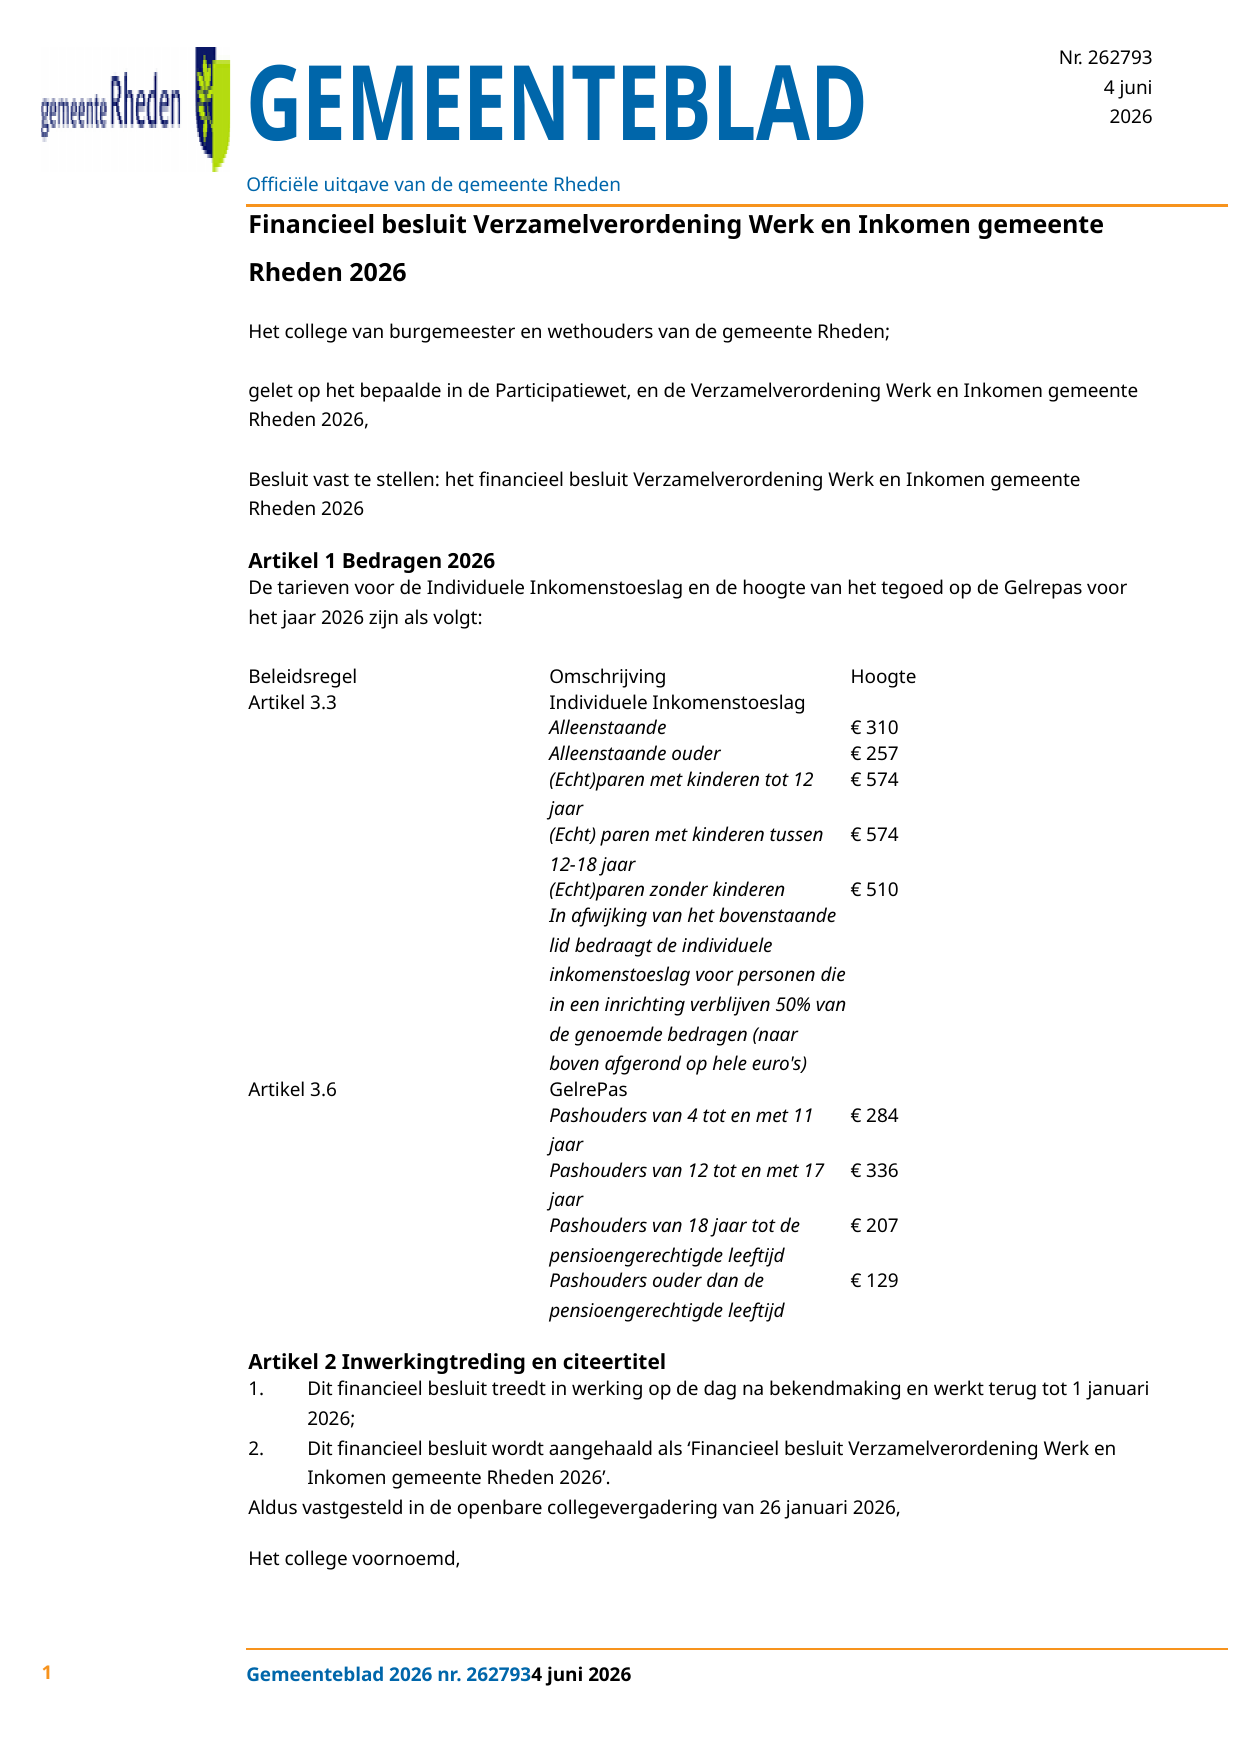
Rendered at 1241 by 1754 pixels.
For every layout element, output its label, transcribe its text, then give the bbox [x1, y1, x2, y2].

text Het college voornoemd, [248, 1545, 1152, 1571]
table_cell GelrePas [549, 1076, 850, 1102]
picture [41, 47, 231, 172]
table_cell € 574 [850, 766, 1152, 821]
table_cell [850, 1076, 1152, 1102]
table_cell Artikel 3.6 [248, 1076, 549, 1323]
list Dit financieel besluit treedt in werking op de dag na bekendmaking en werkt terug tot 1 januari 2026; [248, 1376, 1152, 1431]
table_cell [850, 903, 1152, 1076]
table_cell Artikel 3.3 [248, 689, 549, 1076]
table_cell € 310 [850, 715, 1152, 740]
table_cell (Echt)paren zonder kinderen [549, 877, 850, 902]
list Dit financieel besluit wordt aangehaald als ‘Financieel besluit Verzamelverordening Werk en Inkomen gemeente Rheden 2026’. [248, 1435, 1152, 1490]
table_cell (Echt)paren met kinderen tot 12 jaar [549, 766, 850, 821]
table_cell € 574 [850, 821, 1152, 877]
table_cell € 336 [850, 1157, 1152, 1212]
table_cell In afwijking van het bovenstaande lid bedraagt de individuele inkomenstoeslag voor personen die in een inrichting verblijven 50% van de genoemde bedragen (naar boven afgerond op hele euro's) [549, 903, 850, 1076]
text Financieel besluit Verzamelverordening Werk en Inkomen gemeente Rheden 2026 [248, 207, 1152, 288]
table_header Omschrijving [549, 663, 850, 689]
table_cell € 284 [850, 1102, 1152, 1157]
table_cell Alleenstaande ouder [549, 740, 850, 766]
text Artikel 1 Bedragen 2026 [248, 546, 1152, 574]
table_header Beleidsregel [248, 663, 549, 689]
table_cell Individuele Inkomenstoeslag [549, 689, 850, 714]
table_cell € 510 [850, 877, 1152, 902]
text Het college van burgemeester en wethouders van de gemeente Rheden; [248, 318, 1152, 344]
table_cell Pashouders van 12 tot en met 17 jaar [549, 1157, 850, 1212]
table_cell [850, 689, 1152, 714]
table_cell (Echt) paren met kinderen tussen 12-18 jaar [549, 821, 850, 877]
table_cell € 129 [850, 1268, 1152, 1323]
table_cell € 207 [850, 1213, 1152, 1268]
text De tarieven voor de Individuele Inkomenstoeslag en de hoogte van het tegoed op de Gelrepas voor het jaar 2026 zijn als volgt: [248, 574, 1152, 629]
table_cell € 257 [850, 740, 1152, 766]
table_header Hoogte [850, 663, 1152, 689]
text Besluit vast te stellen: het financieel besluit Verzamelverordening Werk en Inkomen gemeente Rheden 2026 [248, 466, 1152, 521]
text gelet op het bepaalde in de Participatiewet, en de Verzamelverordening Werk en Inkomen gemeente Rheden 2026, [248, 377, 1152, 432]
table_cell Alleenstaande [549, 715, 850, 740]
text Aldus vastgesteld in de openbare collegevergadering van 26 januari 2026, [248, 1494, 1152, 1519]
table_cell Pashouders van 4 tot en met 11 jaar [549, 1102, 850, 1157]
table_cell Pashouders van 18 jaar tot de pensioengerechtigde leeftijd [549, 1213, 850, 1268]
text Artikel 2 Inwerkingtreding en citeertitel [248, 1347, 1152, 1376]
table_cell Pashouders ouder dan de pensioengerechtigde leeftijd [549, 1268, 850, 1323]
